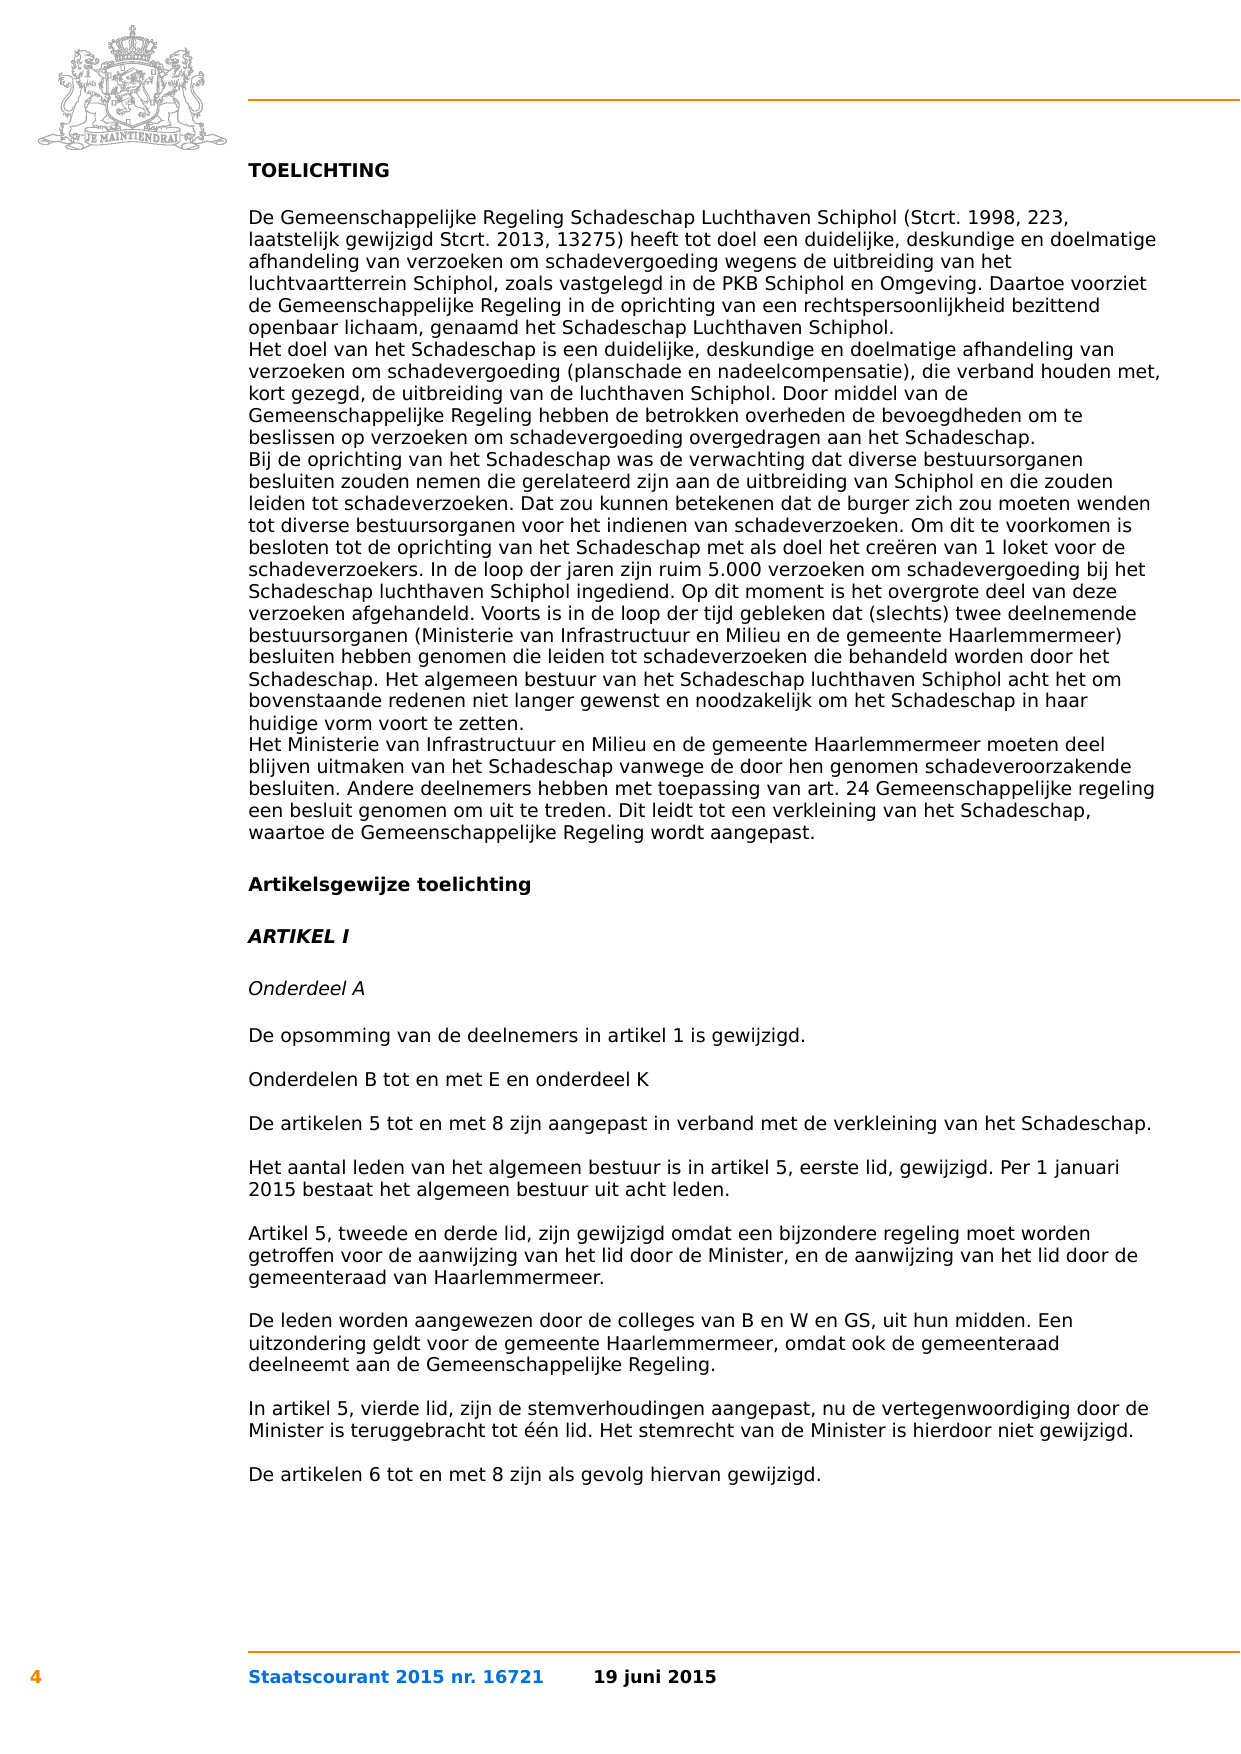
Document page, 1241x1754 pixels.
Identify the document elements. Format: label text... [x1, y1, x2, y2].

text De opsomming van de deelnemers in artikel 1 is gewijzigd. [248, 1025, 1163, 1047]
text Het doel van het Schadeschap is een duidelijke, deskundige en doelmatige afhandeling van verzoeken om schadevergoeding (planschade en nadeelcompensatie), die verband houden met, kort gezegd, de uitbreiding van de luchthaven Schiphol. Door middel van de Gemeenschappelijke Regeling hebben de betrokken overheden de bevoegdheden om te beslissen op verzoeken om schadevergoeding overgedragen aan het Schadeschap. [248, 339, 1163, 449]
text In artikel 5, vierde lid, zijn de stemverhoudingen aangepast, nu de vertegenwoordiging door de Minister is teruggebracht tot één lid. Het stemrecht van de Minister is hierdoor niet gewijzigd. [248, 1398, 1163, 1442]
text Artikel 5, tweede en derde lid, zijn gewijzigd omdat een bijzondere regeling moet worden getroffen voor de aanwijzing van het lid door de Minister, en de aanwijzing van het lid door de gemeenteraad van Haarlemmermeer. [248, 1223, 1163, 1288]
text Het Ministerie van Infrastructuur en Milieu en de gemeente Haarlemmermeer moeten deel blijven uitmaken van het Schadeschap vanwege de door hen genomen schadeveroorzakende besluiten. Andere deelnemers hebben met toepassing van art. 24 Gemeenschappelijke regeling een besluit genomen om uit te treden. Dit leidt tot een verkleining van het Schadeschap, waartoe de Gemeenschappelijke Regeling wordt aangepast. [248, 734, 1163, 844]
text De artikelen 5 tot en met 8 zijn aangepast in verband met de verkleining van het Schadeschap. [248, 1113, 1163, 1135]
subtitle ARTIKEL I [248, 926, 1163, 948]
text Onderdelen B tot en met E en onderdeel K [248, 1069, 1163, 1091]
text De artikelen 6 tot en met 8 zijn als gevolg hiervan gewijzigd. [248, 1464, 1163, 1486]
subtitle Onderdeel A [248, 978, 1163, 1000]
text Bij de oprichting van het Schadeschap was de verwachting dat diverse bestuursorganen besluiten zouden nemen die gerelateerd zijn aan de uitbreiding van Schiphol en die zouden leiden tot schadeverzoeken. Dat zou kunnen betekenen dat de burger zich zou moeten wenden tot diverse bestuursorganen voor het indienen van schadeverzoeken. Om dit te voorkomen is besloten tot de oprichting van het Schadeschap met als doel het creëren van 1 loket voor de schadeverzoekers. In de loop der jaren zijn ruim 5.000 verzoeken om schadevergoeding bij het Schadeschap luchthaven Schiphol ingediend. Op dit moment is het overgrote deel van deze verzoeken afgehandeld. Voorts is in de loop der tijd gebleken dat (slechts) twee deelnemende bestuursorganen (Ministerie van Infrastructuur en Milieu en de gemeente Haarlemmermeer) besluiten hebben genomen die leiden tot schadeverzoeken die behandeld worden door het Schadeschap. Het algemeen bestuur van het Schadeschap luchthaven Schiphol acht het om bovenstaande redenen niet langer gewenst en noodzakelijk om het Schadeschap in haar huidige vorm voort te zetten. [248, 449, 1163, 734]
subtitle Artikelsgewijze toelichting [248, 874, 1163, 896]
subtitle TOELICHTING [248, 160, 1163, 182]
picture [38, 25, 227, 150]
text De leden worden aangewezen door de colleges van B en W en GS, uit hun midden. Een uitzondering geldt voor de gemeente Haarlemmermeer, omdat ook de gemeenteraad deelneemt aan de Gemeenschappelijke Regeling. [248, 1310, 1163, 1376]
text Het aantal leden van het algemeen bestuur is in artikel 5, eerste lid, gewijzigd. Per 1 januari 2015 bestaat het algemeen bestuur uit acht leden. [248, 1157, 1163, 1201]
text De Gemeenschappelijke Regeling Schadeschap Luchthaven Schiphol (Stcrt. 1998, 223, laatstelijk gewijzigd Stcrt. 2013, 13275) heeft tot doel een duidelijke, deskundige en doelmatige afhandeling van verzoeken om schadevergoeding wegens de uitbreiding van het luchtvaartterrein Schiphol, zoals vastgelegd in de PKB Schiphol en Omgeving. Daartoe voorziet de Gemeenschappelijke Regeling in de oprichting van een rechtspersoonlijkheid bezittend openbaar lichaam, genaamd het Schadeschap Luchthaven Schiphol. [248, 207, 1163, 339]
